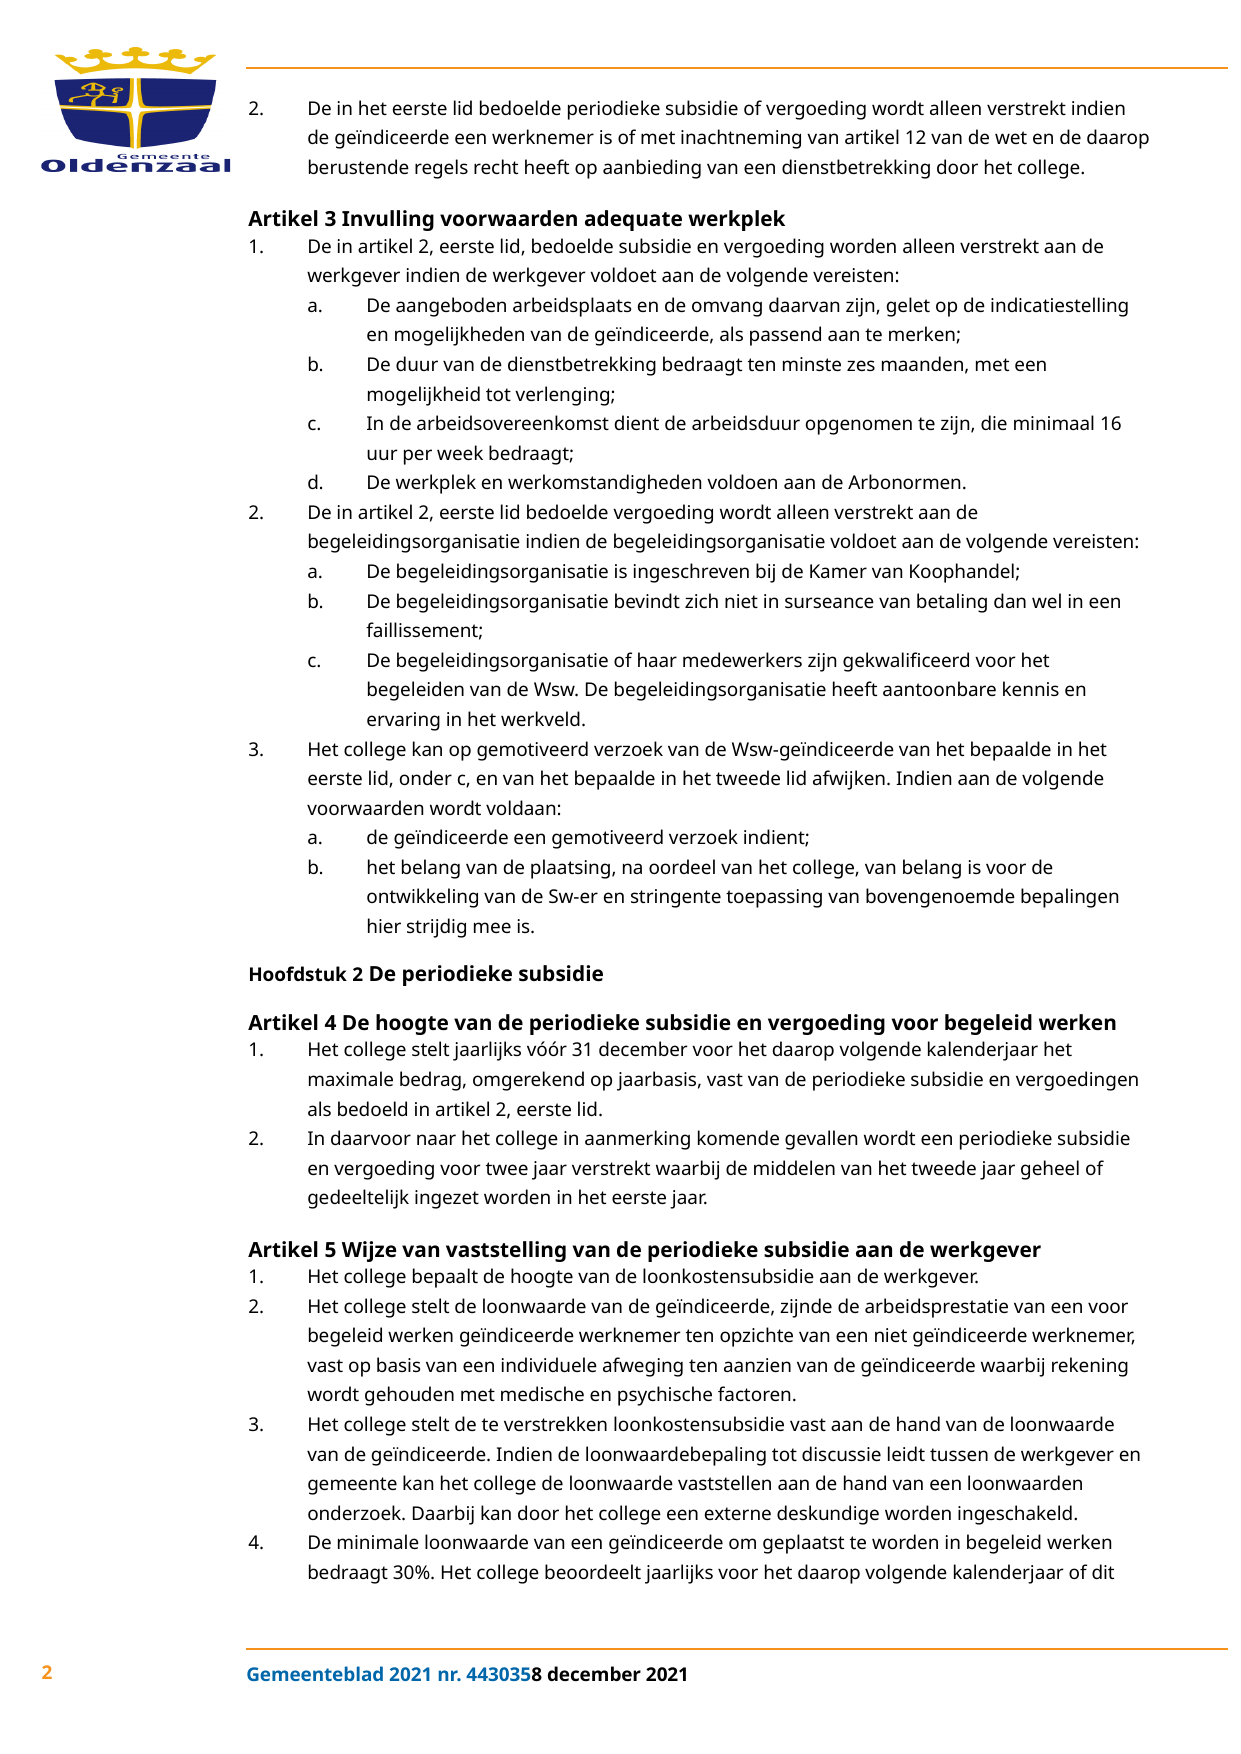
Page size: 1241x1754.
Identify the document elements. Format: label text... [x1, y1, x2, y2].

list In de arbeidsovereenkomst dient de arbeidsduur opgenomen te zijn, die minimaal 16 uur per week bedraagt; [307, 410, 1152, 466]
list Het college stelt jaarlijks vóór 31 december voor het daarop volgende kalenderjaar het maximale bedrag, omgerekend op jaarbasis, vast van de periodieke subsidie en vergoedingen als bedoeld in artikel 2, eerste lid. [248, 1037, 1152, 1121]
list de geïndiceerde een gemotiveerd verzoek indient; [307, 824, 1152, 850]
list De begeleidingsorganisatie is ingeschreven bij de Kamer van Koophandel; [307, 558, 1152, 584]
text Artikel 3 Invulling voorwaarden adequate werkplek [248, 204, 1152, 233]
list De aangeboden arbeidsplaats en de omvang daarvan zijn, gelet op de indicatiestelling en mogelijkheden van de geïndiceerde, als passend aan te merken; [307, 292, 1152, 347]
list Het college stelt de te verstrekken loonkostensubsidie vast aan de hand van de loonwaarde van de geïndiceerde. Indien de loonwaardebepaling tot discussie leidt tussen de werkgever en gemeente kan het college de loonwaarde vaststellen aan de hand van een loonwaarden onderzoek. Daarbij kan door het college een externe deskundige worden ingeschakeld. [248, 1411, 1152, 1526]
list het belang van de plaatsing, na oordeel van het college, van belang is voor de ontwikkeling van de Sw-er en stringente toepassing van bovengenoemde bepalingen hier strijdig mee is. [307, 854, 1152, 939]
list De minimale loonwaarde van een geïndiceerde om geplaatst te worden in begeleid werken bedraagt 30%. Het college beoordeelt jaarlijks voor het daarop volgende kalenderjaar of dit [248, 1529, 1152, 1585]
list Het college kan op gemotiveerd verzoek van de Wsw-geïndiceerde van het bepaalde in het eerste lid, onder c, en van het bepaalde in het tweede lid afwijken. Indien aan de volgende voorwaarden wordt voldaan: [248, 736, 1152, 821]
list De in artikel 2, eerste lid, bedoelde subsidie en vergoeding worden alleen verstrekt aan de werkgever indien de werkgever voldoet aan de volgende vereisten: [248, 233, 1152, 288]
text Artikel 4 De hoogte van de periodieke subsidie en vergoeding voor begeleid werken [248, 1008, 1152, 1037]
list De werkplek en werkomstandigheden voldoen aan de Arbonormen. [307, 469, 1152, 495]
list Het college stelt de loonwaarde van de geïndiceerde, zijnde de arbeidsprestatie van een voor begeleid werken geïndiceerde werknemer ten opzichte van een niet geïndiceerde werknemer, vast op basis van een individuele afweging ten aanzien van de geïndiceerde waarbij rekening wordt gehouden met medische en psychische factoren. [248, 1293, 1152, 1407]
list De in artikel 2, eerste lid bedoelde vergoeding wordt alleen verstrekt aan de begeleidingsorganisatie indien de begeleidingsorganisatie voldoet aan de volgende vereisten: [248, 499, 1152, 554]
text Artikel 5 Wijze van vaststelling van de periodieke subsidie aan de werkgever [248, 1235, 1152, 1263]
list De in het eerste lid bedoelde periodieke subsidie of vergoeding wordt alleen verstrekt indien de geïndiceerde een werknemer is of met inachtneming van artikel 12 van de wet en de daarop berustende regels recht heeft op aanbieding van een dienstbetrekking door het college. [248, 95, 1152, 180]
list De begeleidingsorganisatie bevindt zich niet in surseance van betaling dan wel in een faillissement; [307, 588, 1152, 643]
list De begeleidingsorganisatie of haar medewerkers zijn gekwalificeerd voor het begeleiden van de Wsw. De begeleidingsorganisatie heeft aantoonbare kennis en ervaring in het werkveld. [307, 647, 1152, 732]
picture [41, 47, 231, 172]
list In daarvoor naar het college in aanmerking komende gevallen wordt een periodieke subsidie en vergoeding voor twee jaar verstrekt waarbij de middelen van het tweede jaar geheel of gedeeltelijk ingezet worden in het eerste jaar. [248, 1125, 1152, 1210]
list De duur van de dienstbetrekking bedraagt ten minste zes maanden, met een mogelijkheid tot verlenging; [307, 351, 1152, 406]
list Het college bepaalt de hoogte van de loonkostensubsidie aan de werkgever. [248, 1263, 1152, 1289]
text Hoofdstuk 2 De periodieke subsidie [248, 959, 1152, 987]
